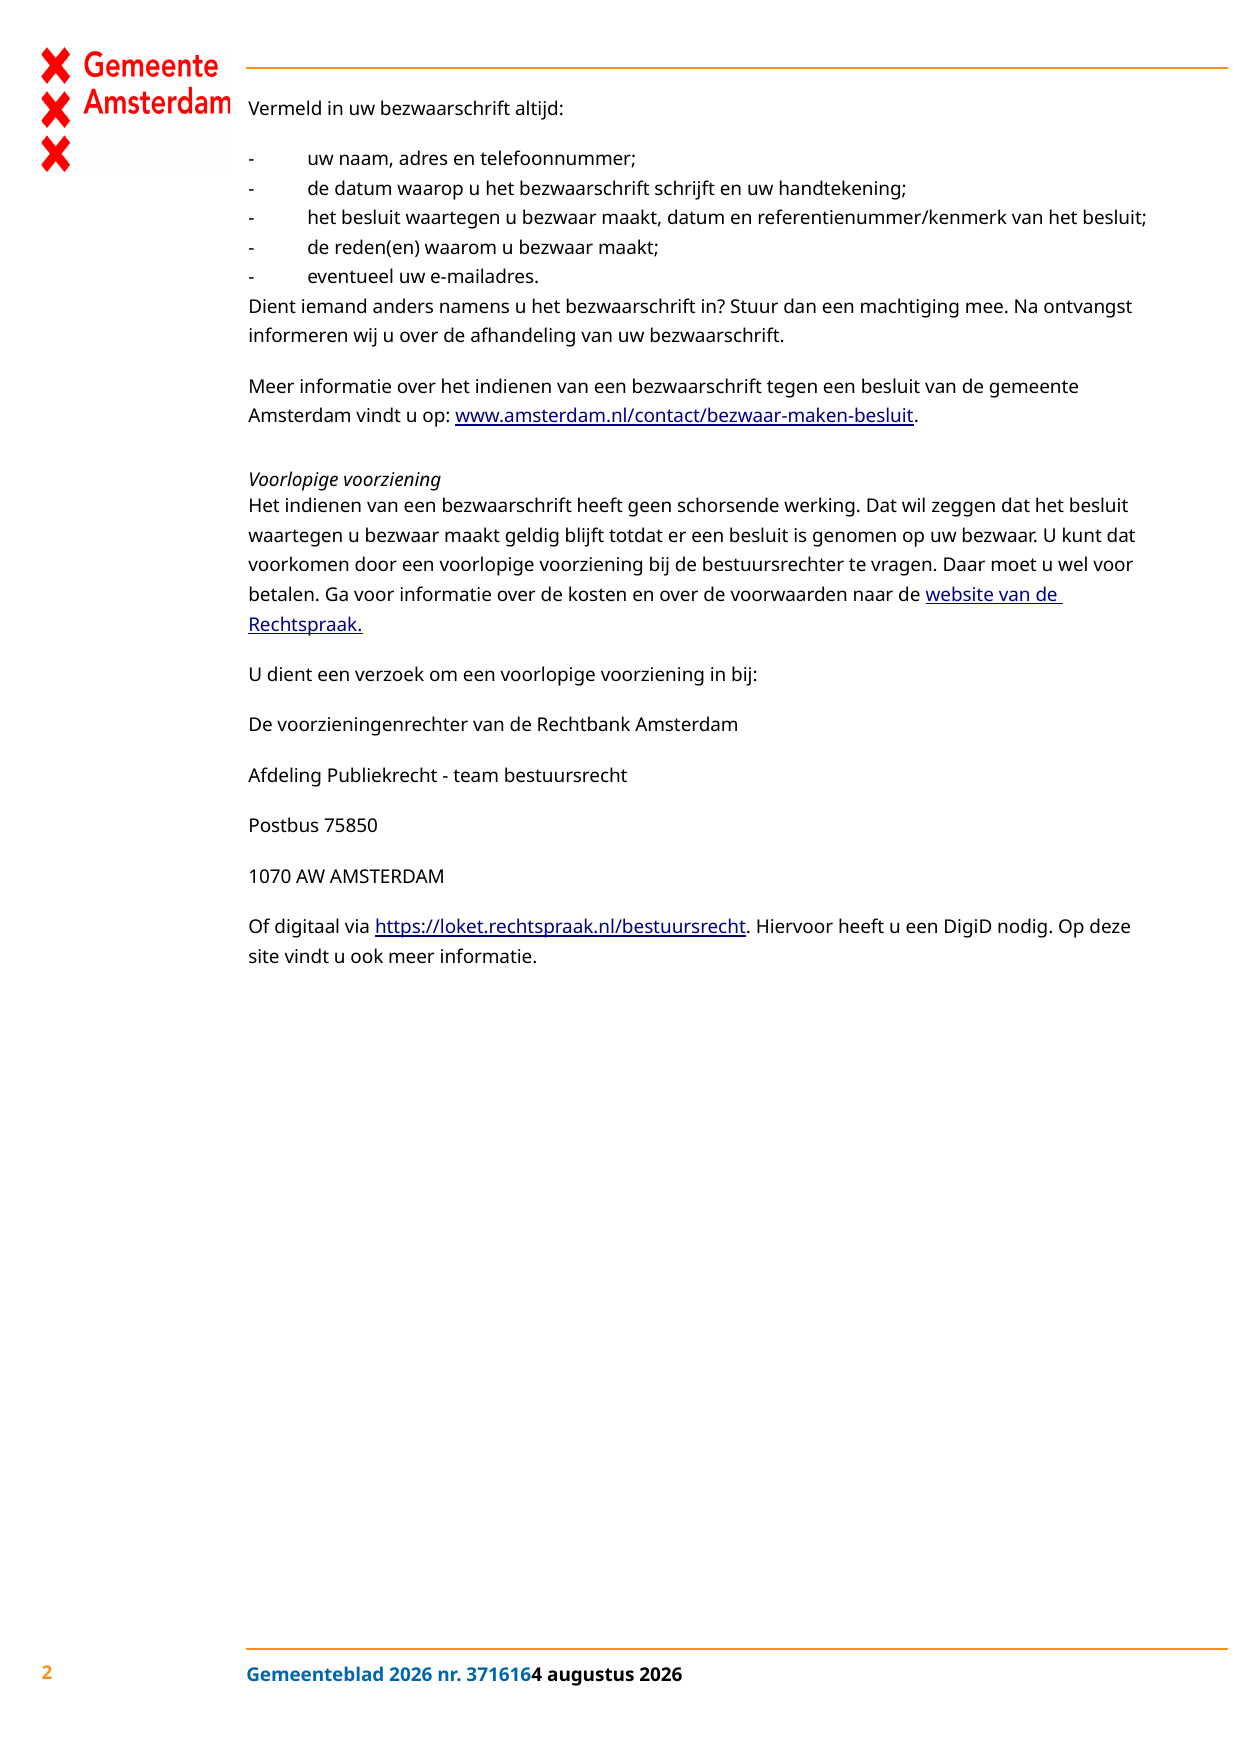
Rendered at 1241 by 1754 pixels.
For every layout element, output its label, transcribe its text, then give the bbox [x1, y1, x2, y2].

text 1070 AW AMSTERDAM [248, 863, 1152, 888]
list uw naam, adres en telefoonnummer; [248, 145, 1152, 171]
list eventueel uw e-mailadres. [248, 263, 1152, 289]
text Meer informatie over het indienen van een bezwaarschrift tegen een besluit van de gemeente Amsterdam vindt u op: www.amsterdam.nl/contact/bezwaar-maken-besluit. [248, 373, 1152, 428]
picture [41, 47, 231, 172]
text Dient iemand anders namens u het bezwaarschrift in? Stuur dan een machtiging mee. Na ontvangst informeren wij u over de afhandeling van uw bezwaarschrift. [248, 293, 1152, 348]
text Vermeld in uw bezwaarschrift altijd: [248, 95, 1152, 121]
list het besluit waartegen u bezwaar maakt, datum en referentienummer/kenmerk van het besluit; [248, 204, 1152, 230]
list de datum waarop u het bezwaarschrift schrijft en uw handtekening; [248, 175, 1152, 201]
text U dient een verzoek om een voorlopige voorziening in bij: [248, 661, 1152, 687]
text Voorlopige voorziening [248, 467, 1152, 492]
text Postbus 75850 [248, 812, 1152, 838]
text De voorzieningenrechter van de Rechtbank Amsterdam [248, 712, 1152, 737]
text Of digitaal via https://loket.rechtspraak.nl/bestuursrecht. Hiervoor heeft u een DigiD nodig. Op deze site vindt u ook meer informatie. [248, 913, 1152, 968]
list de reden(en) waarom u bezwaar maakt; [248, 234, 1152, 260]
text Het indienen van een bezwaarschrift heeft geen schorsende werking. Dat wil zeggen dat het besluit waartegen u bezwaar maakt geldig blijft totdat er een besluit is genomen op uw bezwaar. U kunt dat voorkomen door een voorlopige voorziening bij de bestuursrechter te vragen. Daar moet u wel voor betalen. Ga voor informatie over de kosten en over de voorwaarden naar de website van de Rechtspraak. [248, 492, 1152, 636]
text Afdeling Publiekrecht - team bestuursrecht [248, 762, 1152, 788]
